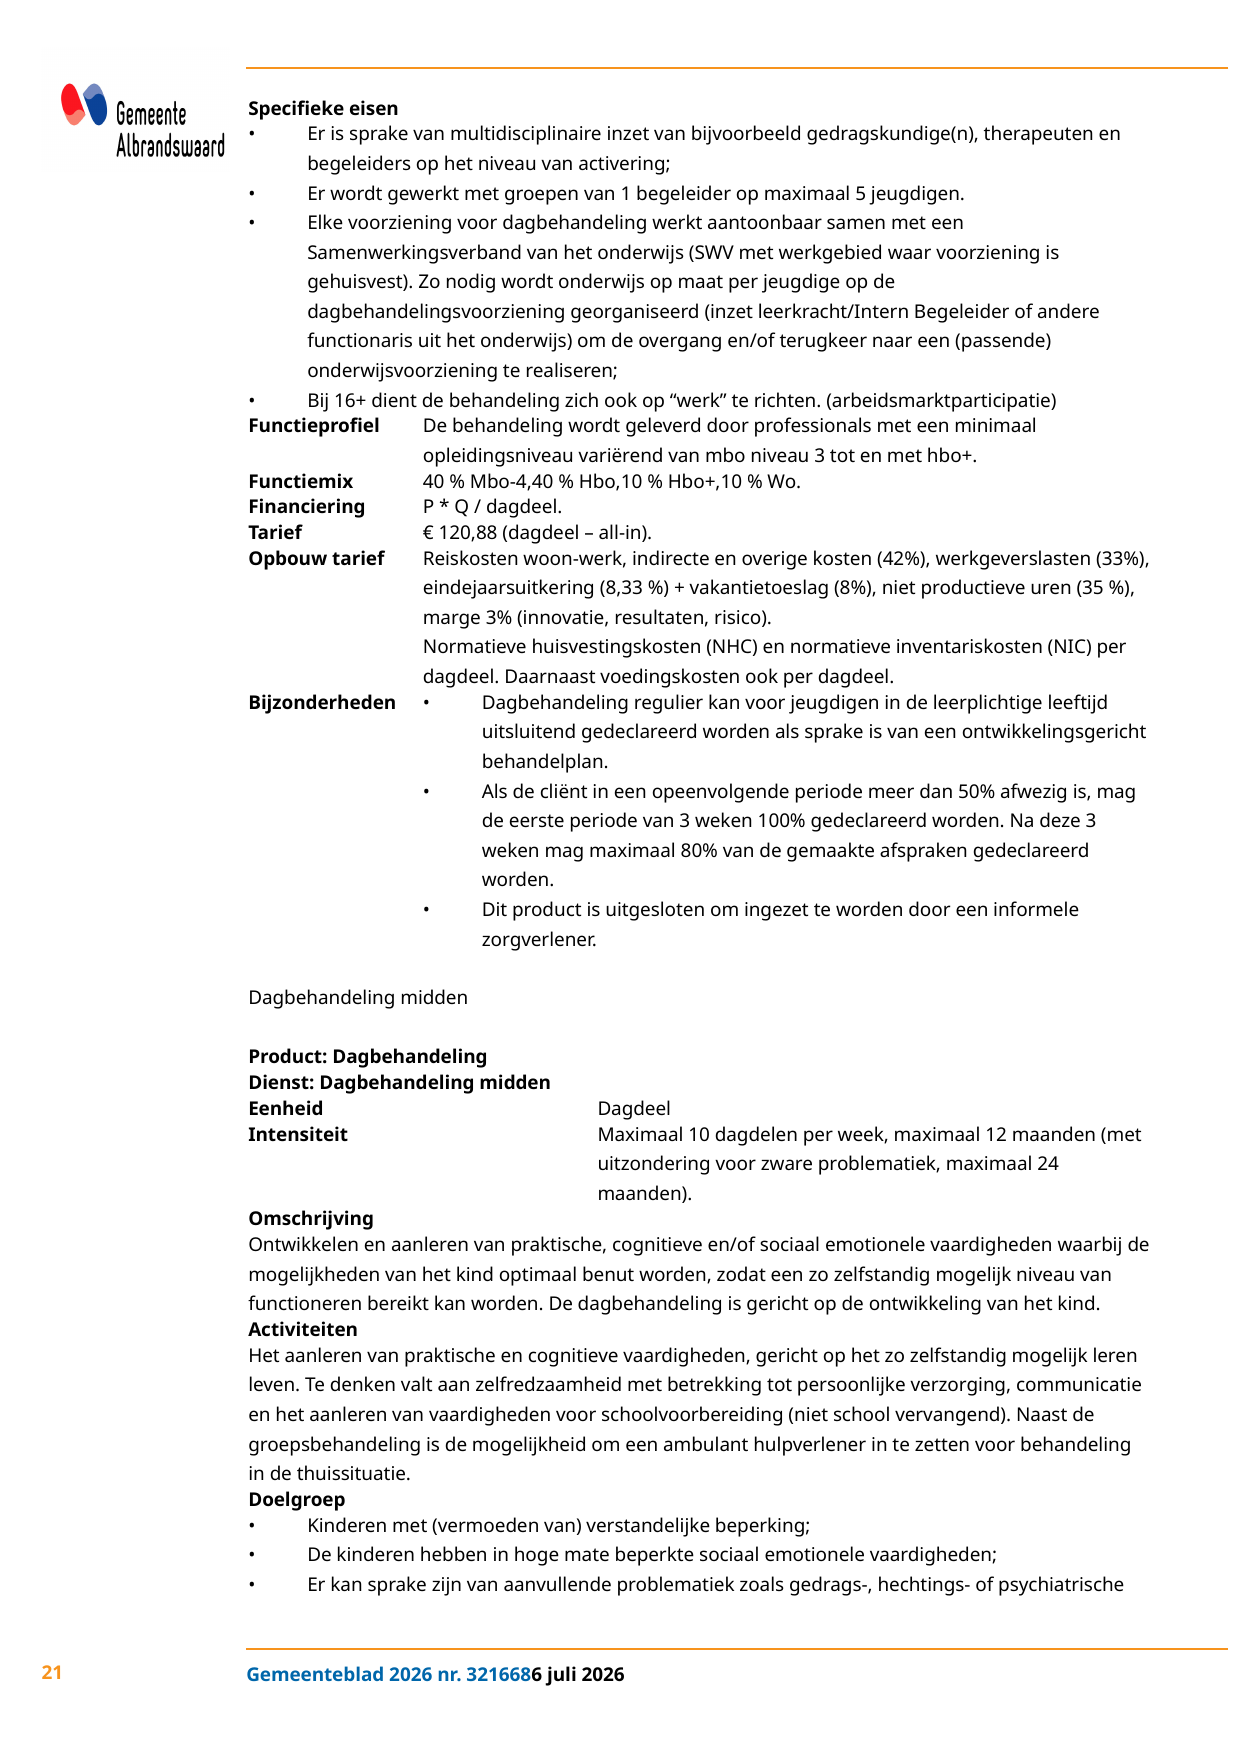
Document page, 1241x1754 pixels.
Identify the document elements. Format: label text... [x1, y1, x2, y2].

picture [41, 47, 231, 172]
table_cell Ontwikkelen en aanleren van praktische, cognitieve en/of sociaal emotionele vaardigheden waarbij de mogelijkheden van het kind optimaal benut worden, zodat een zo zelfstandig mogelijk niveau van functioneren bereikt kan worden. De dagbehandeling is gericht op de ontwikkeling van het kind. [248, 1231, 1152, 1316]
table_cell Dagdeel [597, 1095, 1152, 1121]
table_cell De behandeling wordt geleverd door professionals met een minimaal opleidingsniveau variërend van mbo niveau 3 tot en met hbo+. [423, 413, 1152, 468]
table_cell Het aanleren van praktische en cognitieve vaardigheden, gericht op het zo zelfstandig mogelijk leren leven. Te denken valt aan zelfredzaamheid met betrekking tot persoonlijke verzorging, communicatie en het aanleren van vaardigheden voor schoolvoorbereiding (niet school vervangend). Naast de groepsbehandeling is de mogelijkheid om een ambulant hulpverlener in te zetten voor behandeling in de thuissituatie. [248, 1342, 1152, 1486]
table_cell 40 % Mbo-4,40 % Hbo,10 % Hbo+,10 % Wo. [423, 468, 1152, 493]
table_cell Bijzonderheden [248, 689, 423, 951]
table_cell Kinderen met (vermoeden van) verstandelijke beperking; De kinderen hebben in hoge mate beperkte sociaal emotionele vaardigheden; Er kan sprake zijn van aanvullende problematiek zoals gedrags-, hechtings- of psychiatrische [248, 1512, 1152, 1597]
table_cell Dagbehandeling regulier kan voor jeugdigen in de leerplichtige leeftijd uitsluitend gedeclareerd worden als sprake is van een ontwikkelingsgericht behandelplan. Als de cliënt in een opeenvolgende periode meer dan 50% afwezig is, mag de eerste periode van 3 weken 100% gedeclareerd worden. Na deze 3 weken mag maximaal 80% van de gemaakte afspraken gedeclareerd worden. Dit product is uitgesloten om ingezet te worden door een informele zorgverlener. [423, 689, 1152, 951]
table_cell Dienst: Dagbehandeling midden [248, 1069, 1152, 1095]
table_cell P * Q / dagdeel. [423, 494, 1152, 519]
table_cell Opbouw tarief [248, 545, 423, 689]
table_cell € 120,88 (dagdeel – all-in). [423, 519, 1152, 545]
text Dagbehandeling midden [248, 984, 1152, 1010]
table_cell Reiskosten woon-werk, indirecte en overige kosten (42%), werkgeverslasten (33%), eindejaarsuitkering (8,33 %) + vakantietoeslag (8%), niet productieve uren (35 %), marge 3% (innovatie, resultaten, risico). Normatieve huisvestingskosten (NHC) en normatieve inventariskosten (NIC) per dagdeel. Daarnaast voedingskosten ook per dagdeel. [423, 545, 1152, 689]
table_cell Activiteiten [248, 1316, 1152, 1342]
table_cell Doelgroep [248, 1486, 1152, 1512]
table_cell Maximaal 10 dagdelen per week, maximaal 12 maanden (met uitzondering voor zware problematiek, maximaal 24 maanden). [597, 1121, 1152, 1206]
table_cell Er is sprake van multidisciplinaire inzet van bijvoorbeeld gedragskundige(n), therapeuten en begeleiders op het niveau van activering; Er wordt gewerkt met groepen van 1 begeleider op maximaal 5 jeugdigen. Elke voorziening voor dagbehandeling werkt aantoonbaar samen met een Samenwerkingsverband van het onderwijs (SWV met werkgebied waar voorziening is gehuisvest). Zo nodig wordt onderwijs op maat per jeugdige op de dagbehandelingsvoorziening georganiseerd (inzet leerkracht/Intern Begeleider of andere functionaris uit het onderwijs) om de overgang en/of terugkeer naar een (passende) onderwijsvoorziening te realiseren; Bij 16+ dient de behandeling zich ook op “werk” te richten. (arbeidsmarktparticipatie) [248, 121, 1152, 412]
table_cell Functiemix [248, 468, 423, 493]
table_cell Intensiteit [248, 1121, 597, 1206]
table_cell Specifieke eisen [248, 95, 1152, 121]
table_cell Omschrijving [248, 1206, 1152, 1231]
table_cell Tarief [248, 519, 423, 545]
table_header Product: Dagbehandeling [248, 1044, 1152, 1069]
table_cell Financiering [248, 494, 423, 519]
table_cell Eenheid [248, 1095, 597, 1121]
table_cell Functieprofiel [248, 413, 423, 468]
